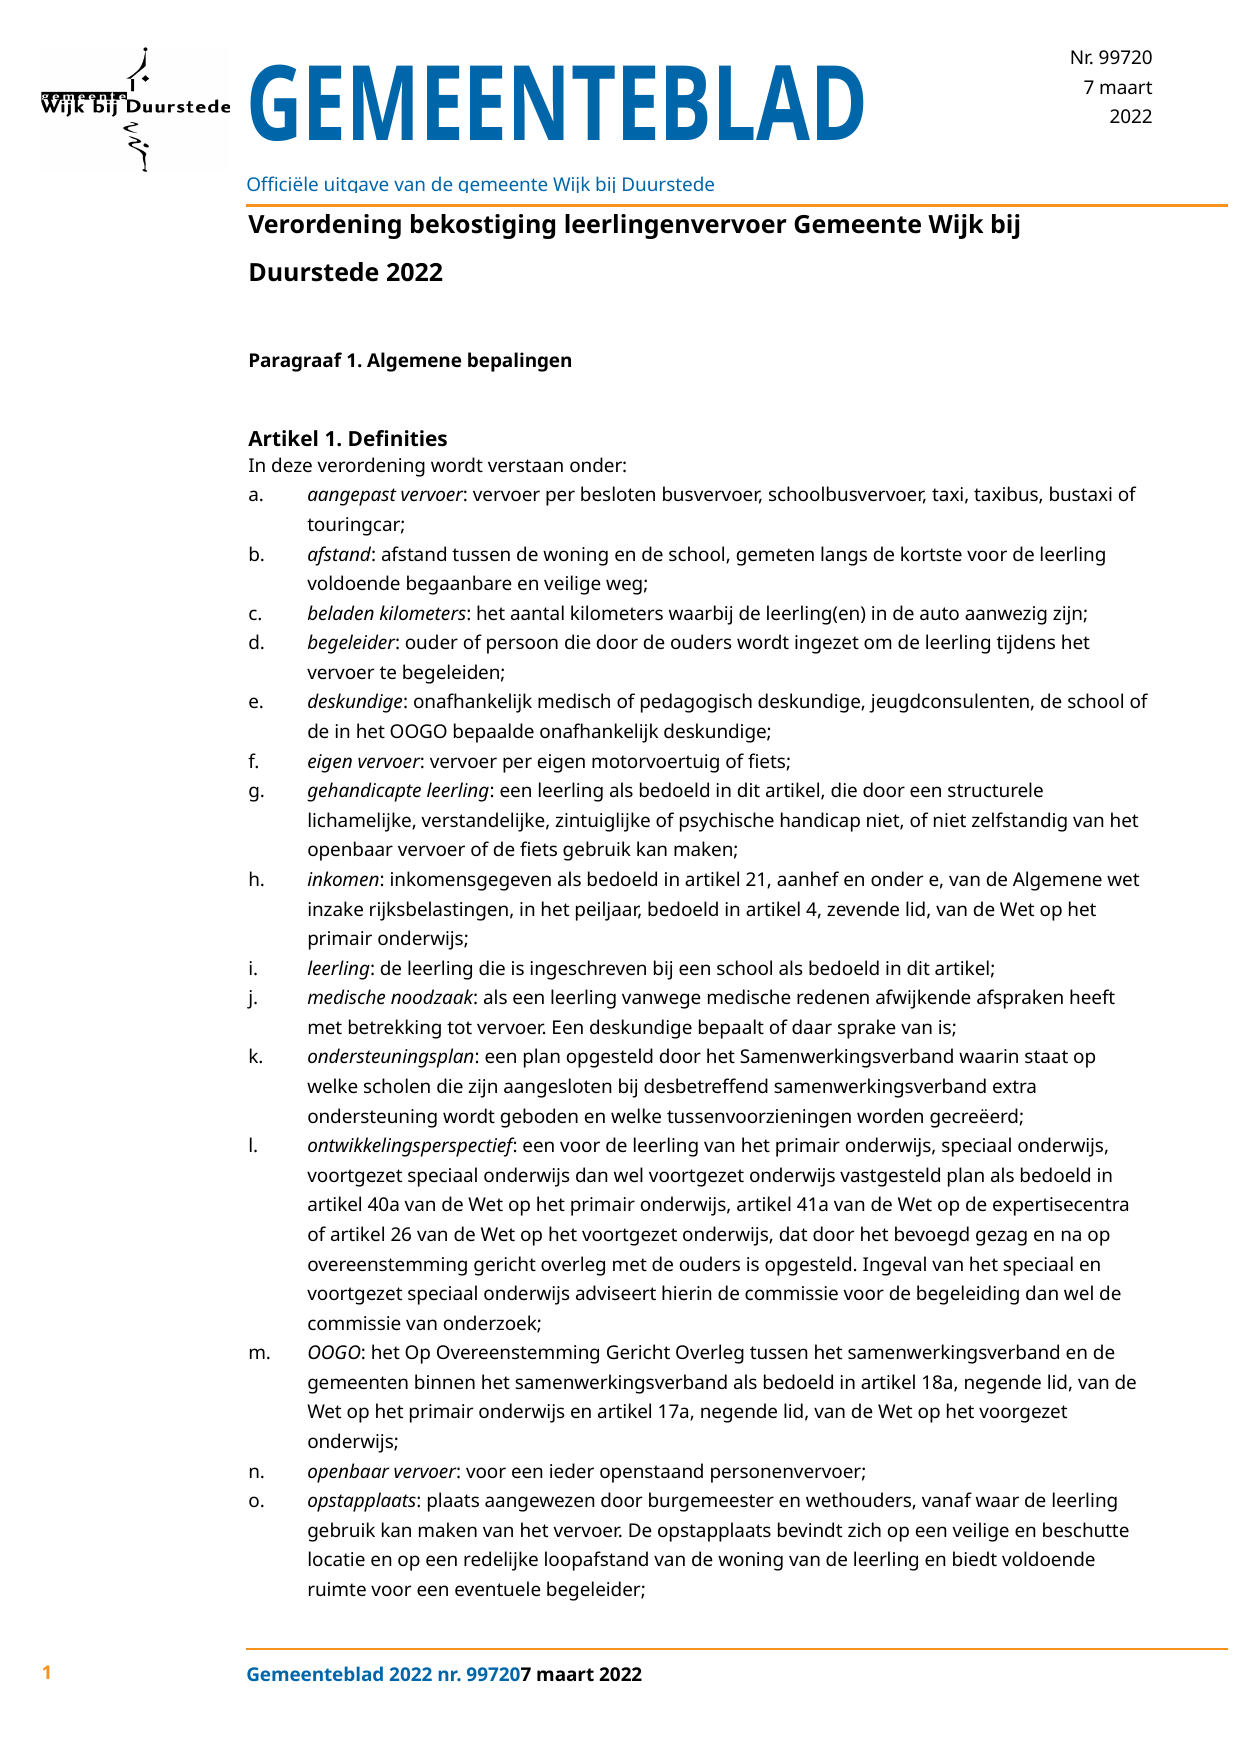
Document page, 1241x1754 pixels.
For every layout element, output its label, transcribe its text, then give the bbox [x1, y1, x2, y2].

list ontwikkelingsperspectief: een voor de leerling van het primair onderwijs, speciaal onderwijs, voortgezet speciaal onderwijs dan wel voortgezet onderwijs vastgesteld plan als bedoeld in artikel 40a van de Wet op het primair onderwijs, artikel 41a van de Wet op de expertisecentra of artikel 26 van de Wet op het voortgezet onderwijs, dat door het bevoegd gezag en na op overeenstemming gericht overleg met de ouders is opgesteld. Ingeval van het speciaal en voortgezet speciaal onderwijs adviseert hierin de commissie voor de begeleiding dan wel de commissie van onderzoek; [248, 1132, 1152, 1336]
list inkomen: inkomensgegeven als bedoeld in artikel 21, aanhef en onder e, van de Algemene wet inzake rijksbelastingen, in het peiljaar, bedoeld in artikel 4, zevende lid, van de Wet op het primair onderwijs; [248, 866, 1152, 951]
text Paragraaf 1. Algemene bepalingen [248, 347, 1152, 373]
list openbaar vervoer: voor een ieder openstaand personenvervoer; [248, 1458, 1152, 1484]
list ondersteuningsplan: een plan opgesteld door het Samenwerkingsverband waarin staat op welke scholen die zijn aangesloten bij desbetreffend samenwerkingsverband extra ondersteuning wordt geboden en welke tussenvoorzieningen worden gecreëerd; [248, 1044, 1152, 1129]
list beladen kilometers: het aantal kilometers waarbij de leerling(en) in de auto aanwezig zijn; [248, 600, 1152, 626]
list afstand: afstand tussen de woning en de school, gemeten langs de kortste voor de leerling voldoende begaanbare en veilige weg; [248, 541, 1152, 596]
text Artikel 1. Definities [248, 424, 1152, 452]
list leerling: de leerling die is ingeschreven bij een school als bedoeld in dit artikel; [248, 955, 1152, 981]
list eigen vervoer: vervoer per eigen motorvoertuig of fiets; [248, 748, 1152, 774]
text Verordening bekostiging leerlingenvervoer Gemeente Wijk bij Duurstede 2022 [248, 207, 1152, 288]
list medische noodzaak: als een leerling vanwege medische redenen afwijkende afspraken heeft met betrekking tot vervoer. Een deskundige bepaalt of daar sprake van is; [248, 984, 1152, 1040]
list deskundige: onafhankelijk medisch of pedagogisch deskundige, jeugdconsulenten, de school of de in het OOGO bepaalde onafhankelijk deskundige; [248, 689, 1152, 744]
list begeleider: ouder of persoon die door de ouders wordt ingezet om de leerling tijdens het vervoer te begeleiden; [248, 629, 1152, 685]
list opstapplaats: plaats aangewezen door burgemeester en wethouders, vanaf waar de leerling gebruik kan maken van het vervoer. De opstapplaats bevindt zich op een veilige en beschutte locatie en op een redelijke loopafstand van de woning van de leerling en biedt voldoende ruimte voor een eventuele begeleider; [248, 1487, 1152, 1602]
picture [41, 47, 231, 172]
list gehandicapte leerling: een leerling als bedoeld in dit artikel, die door een structurele lichamelijke, verstandelijke, zintuiglijke of psychische handicap niet, of niet zelfstandig van het openbaar vervoer of de fiets gebruik kan maken; [248, 777, 1152, 862]
list aangepast vervoer: vervoer per besloten busvervoer, schoolbusvervoer, taxi, taxibus, bustaxi of touringcar; [248, 482, 1152, 537]
list OOGO: het Op Overeenstemming Gericht Overleg tussen het samenwerkingsverband en de gemeenten binnen het samenwerkingsverband als bedoeld in artikel 18a, negende lid, van de Wet op het primair onderwijs en artikel 17a, negende lid, van de Wet op het voorgezet onderwijs; [248, 1339, 1152, 1454]
text In deze verordening wordt verstaan onder: [248, 452, 1152, 478]
